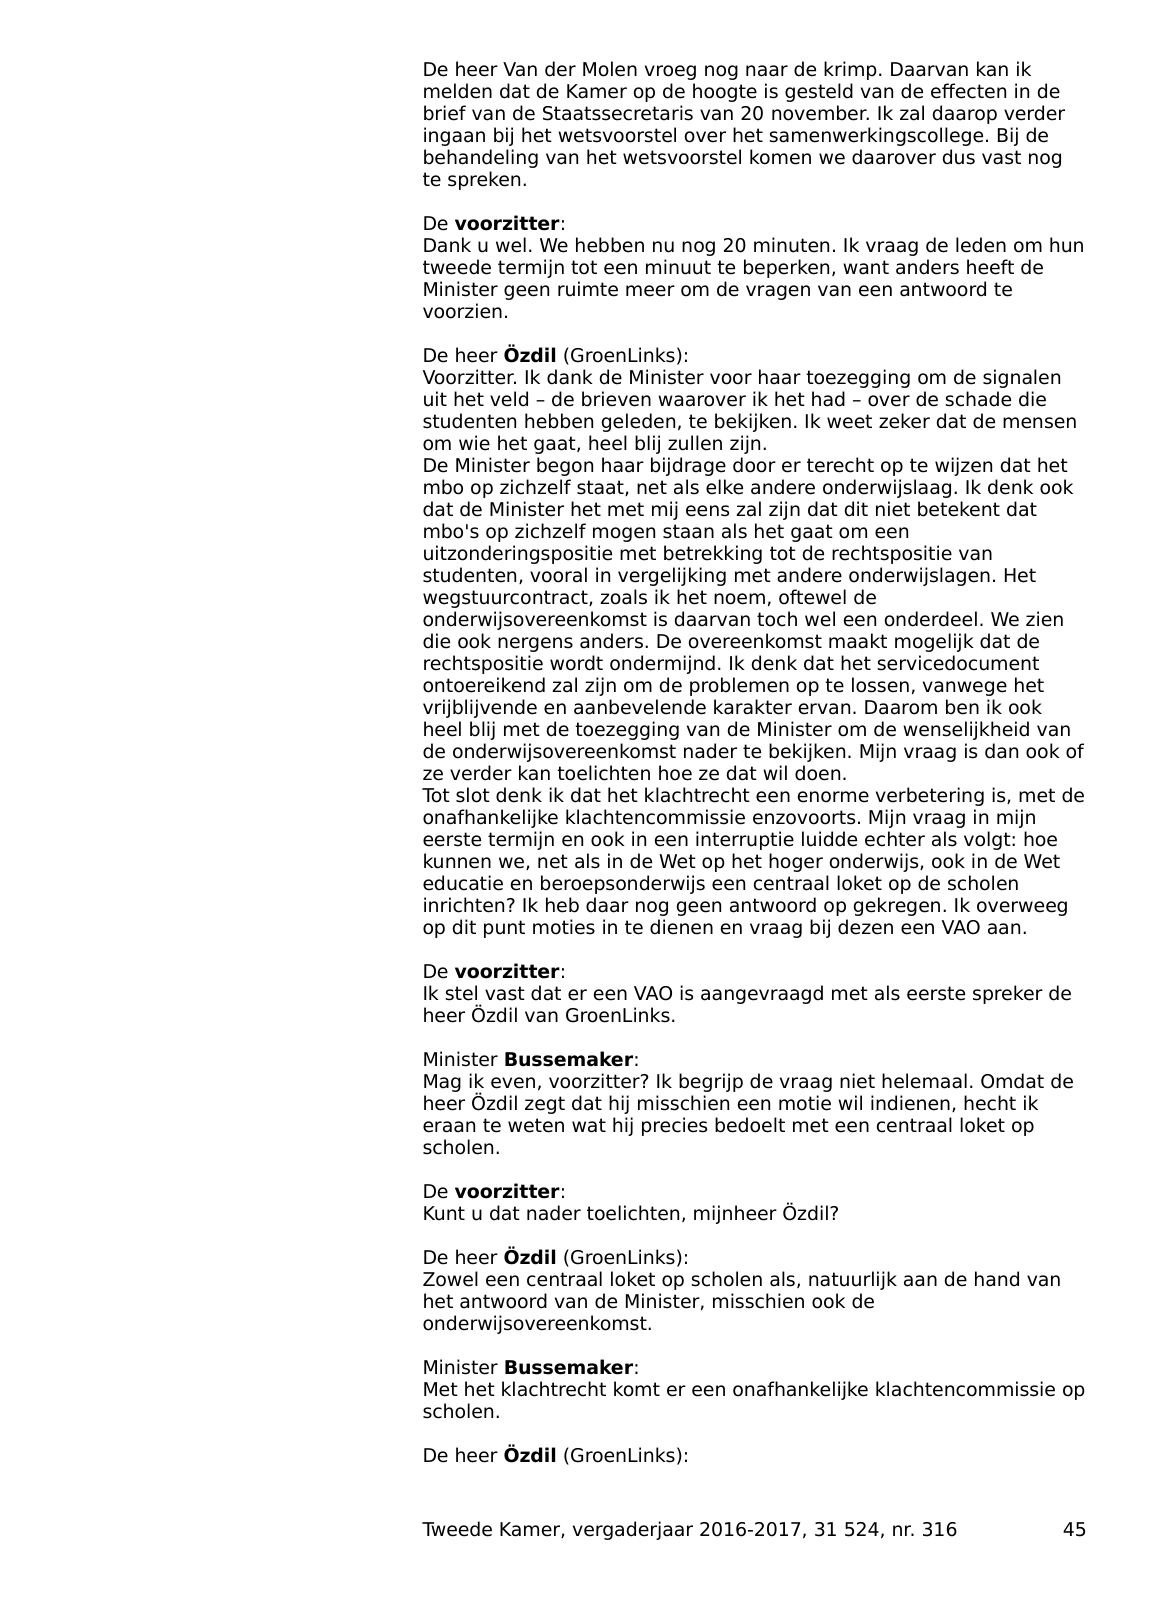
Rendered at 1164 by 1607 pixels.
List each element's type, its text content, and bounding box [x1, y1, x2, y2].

text Tot slot denk ik dat het klachtrecht een enorme verbetering is, met de onafhankelijke klachtencommissie enzovoorts. Mijn vraag in mijn eerste termijn en ook in een interruptie luidde echter als volgt: hoe kunnen we, net als in de Wet op het hoger onderwijs, ook in de Wet educatie en beroepsonderwijs een centraal loket op de scholen inrichten? Ik heb daar nog geen antwoord op gekregen. Ik overweeg op dit punt moties in te dienen en vraag bij dezen een VAO aan. [422, 785, 1087, 939]
text De heer Van der Molen vroeg nog naar de krimp. Daarvan kan ik melden dat de Kamer op de hoogte is gesteld van de effecten in de brief van de Staatssecretaris van 20 november. Ik zal daarop verder ingaan bij het wetsvoorstel over het samenwerkingscollege. Bij de behandeling van het wetsvoorstel komen we daarover dus vast nog te spreken. [422, 59, 1087, 191]
text Minister Bussemaker: [422, 1049, 1087, 1071]
text Kunt u dat nader toelichten, mijnheer Özdil? [422, 1203, 1087, 1225]
text Voorzitter. Ik dank de Minister voor haar toezegging om de signalen uit het veld – de brieven waarover ik het had – over de schade die studenten hebben geleden, te bekijken. Ik weet zeker dat de mensen om wie het gaat, heel blij zullen zijn. [422, 367, 1087, 455]
text De voorzitter: [422, 213, 1087, 235]
text De heer Özdil (GroenLinks): [422, 1247, 1087, 1269]
text De heer Özdil (GroenLinks): [422, 345, 1087, 367]
text Met het klachtrecht komt er een onafhankelijke klachtencommissie op scholen. [422, 1379, 1087, 1423]
text Zowel een centraal loket op scholen als, natuurlijk aan de hand van het antwoord van de Minister, misschien ook de onderwijsovereenkomst. [422, 1269, 1087, 1335]
text Mag ik even, voorzitter? Ik begrijp de vraag niet helemaal. Omdat de heer Özdil zegt dat hij misschien een motie wil indienen, hecht ik eraan te weten wat hij precies bedoelt met een centraal loket op scholen. [422, 1071, 1087, 1159]
text Ik stel vast dat er een VAO is aangevraagd met als eerste spreker de heer Özdil van GroenLinks. [422, 983, 1087, 1027]
text Dank u wel. We hebben nu nog 20 minuten. Ik vraag de leden om hun tweede termijn tot een minuut te beperken, want anders heeft de Minister geen ruimte meer om de vragen van een antwoord te voorzien. [422, 235, 1087, 323]
text De Minister begon haar bijdrage door er terecht op te wijzen dat het mbo op zichzelf staat, net als elke andere onderwijslaag. Ik denk ook dat de Minister het met mij eens zal zijn dat dit niet betekent dat mbo's op zichzelf mogen staan als het gaat om een uitzonderingspositie met betrekking tot de rechtspositie van studenten, vooral in vergelijking met andere onderwijslagen. Het wegstuurcontract, zoals ik het noem, oftewel de onderwijsovereenkomst is daarvan toch wel een onderdeel. We zien die ook nergens anders. De overeenkomst maakt mogelijk dat de rechtspositie wordt ondermijnd. Ik denk dat het servicedocument ontoereikend zal zijn om de problemen op te lossen, vanwege het vrijblijvende en aanbevelende karakter ervan. Daarom ben ik ook heel blij met de toezegging van de Minister om de wenselijkheid van de onderwijsovereenkomst nader te bekijken. Mijn vraag is dan ook of ze verder kan toelichten hoe ze dat wil doen. [422, 455, 1087, 785]
text Minister Bussemaker: [422, 1357, 1087, 1379]
text De voorzitter: [422, 1181, 1087, 1203]
text De heer Özdil (GroenLinks): [422, 1445, 1087, 1467]
text De voorzitter: [422, 961, 1087, 983]
